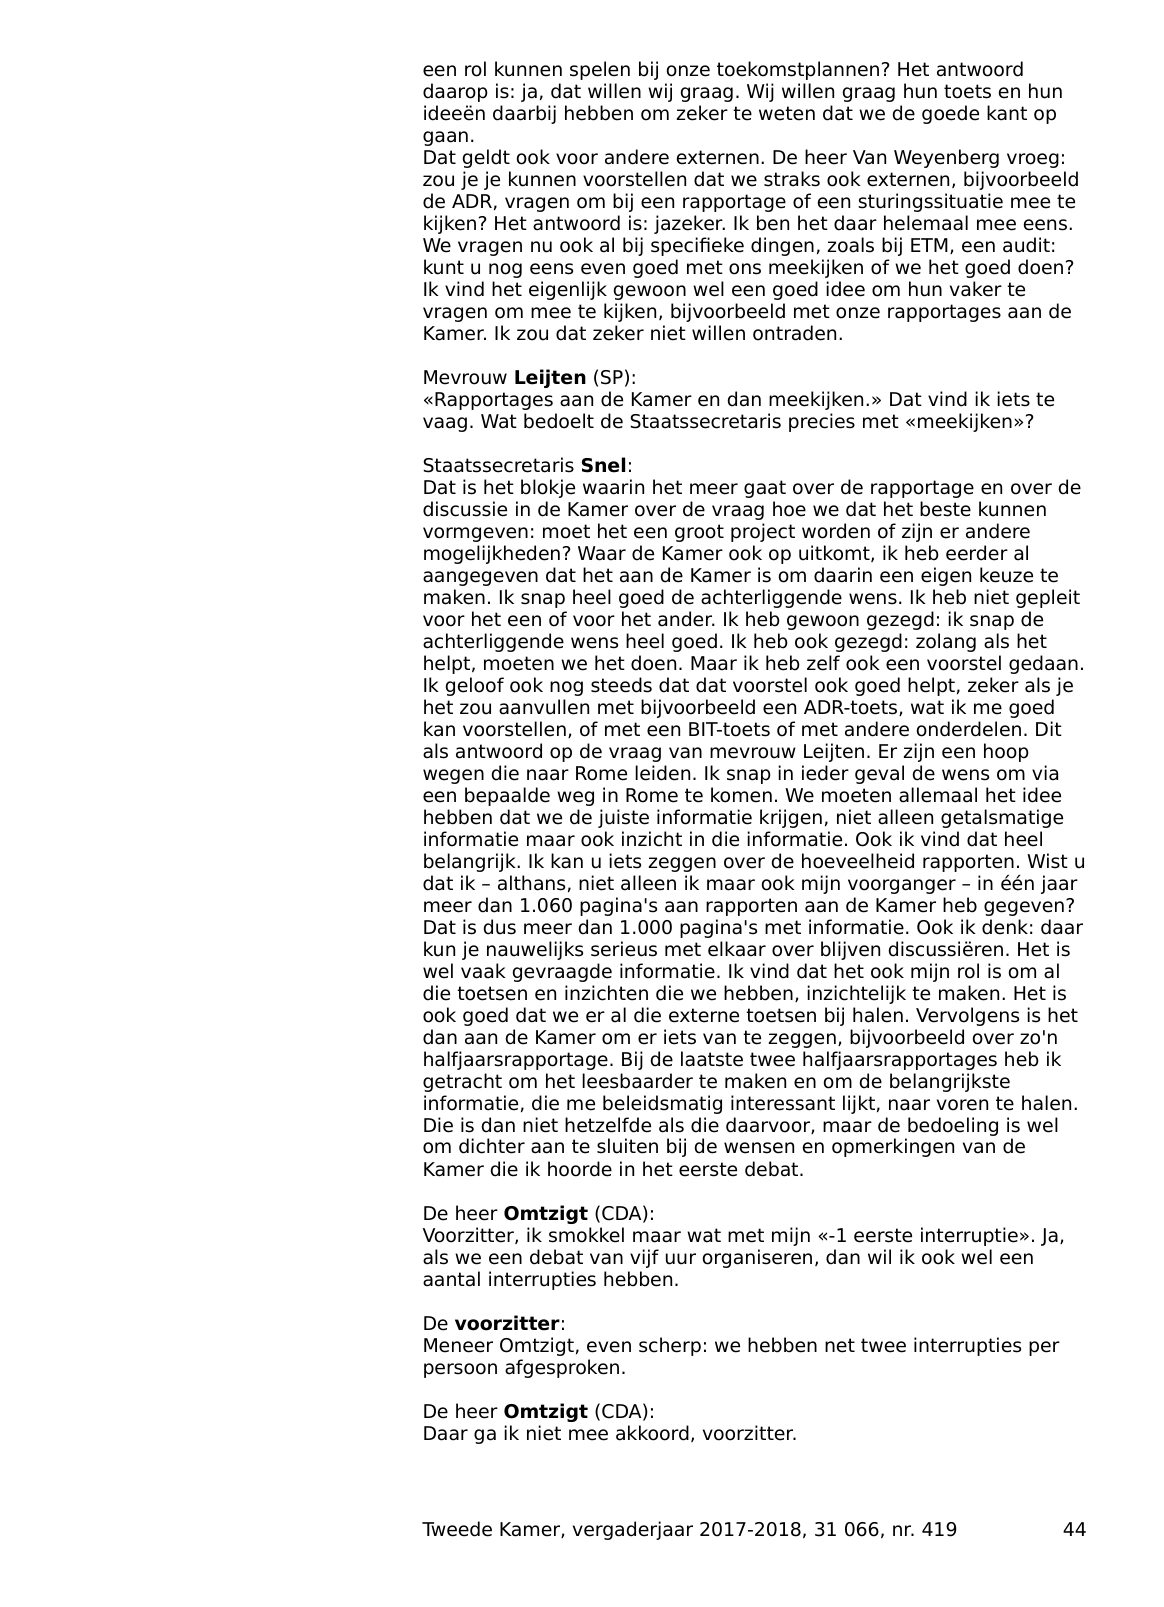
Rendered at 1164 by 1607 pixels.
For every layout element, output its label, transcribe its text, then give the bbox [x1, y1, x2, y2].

text Daar ga ik niet mee akkoord, voorzitter. [422, 1423, 1087, 1445]
text Mevrouw Leijten (SP): [422, 367, 1087, 389]
text Dat is het blokje waarin het meer gaat over de rapportage en over de discussie in de Kamer over de vraag hoe we dat het beste kunnen vormgeven: moet het een groot project worden of zijn er andere mogelijkheden? Waar de Kamer ook op uitkomt, ik heb eerder al aangegeven dat het aan de Kamer is om daarin een eigen keuze te maken. Ik snap heel goed de achterliggende wens. Ik heb niet gepleit voor het een of voor het ander. Ik heb gewoon gezegd: ik snap de achterliggende wens heel goed. Ik heb ook gezegd: zolang als het helpt, moeten we het doen. Maar ik heb zelf ook een voorstel gedaan. Ik geloof ook nog steeds dat dat voorstel ook goed helpt, zeker als je het zou aanvullen met bijvoorbeeld een ADR-toets, wat ik me goed kan voorstellen, of met een BIT-toets of met andere onderdelen. Dit als antwoord op de vraag van mevrouw Leijten. Er zijn een hoop wegen die naar Rome leiden. Ik snap in ieder geval de wens om via een bepaalde weg in Rome te komen. We moeten allemaal het idee hebben dat we de juiste informatie krijgen, niet alleen getalsmatige informatie maar ook inzicht in die informatie. Ook ik vind dat heel belangrijk. Ik kan u iets zeggen over de hoeveelheid rapporten. Wist u dat ik – althans, niet alleen ik maar ook mijn voorganger – in één jaar meer dan 1.060 pagina's aan rapporten aan de Kamer heb gegeven? Dat is dus meer dan 1.000 pagina's met informatie. Ook ik denk: daar kun je nauwelijks serieus met elkaar over blijven discussiëren. Het is wel vaak gevraagde informatie. Ik vind dat het ook mijn rol is om al die toetsen en inzichten die we hebben, inzichtelijk te maken. Het is ook goed dat we er al die externe toetsen bij halen. Vervolgens is het dan aan de Kamer om er iets van te zeggen, bijvoorbeeld over zo'n halfjaarsrapportage. Bij de laatste twee halfjaarsrapportages heb ik getracht om het leesbaarder te maken en om de belangrijkste informatie, die me beleidsmatig interessant lijkt, naar voren te halen. Die is dan niet hetzelfde als die daarvoor, maar de bedoeling is wel om dichter aan te sluiten bij de wensen en opmerkingen van de Kamer die ik hoorde in het eerste debat. [422, 477, 1087, 1180]
text een rol kunnen spelen bij onze toekomstplannen? Het antwoord daarop is: ja, dat willen wij graag. Wij willen graag hun toets en hun ideeën daarbij hebben om zeker te weten dat we de goede kant op gaan. [422, 59, 1087, 147]
text Voorzitter, ik smokkel maar wat met mijn «-1 eerste interruptie». Ja, als we een debat van vijf uur organiseren, dan wil ik ook wel een aantal interrupties hebben. [422, 1224, 1087, 1291]
text De voorzitter: [422, 1313, 1087, 1335]
text Staatssecretaris Snel: [422, 455, 1087, 477]
text «Rapportages aan de Kamer en dan meekijken.» Dat vind ik iets te vaag. Wat bedoelt de Staatssecretaris precies met «meekijken»? [422, 389, 1087, 433]
text De heer Omtzigt (CDA): [422, 1203, 1087, 1224]
text De heer Omtzigt (CDA): [422, 1401, 1087, 1423]
text Dat geldt ook voor andere externen. De heer Van Weyenberg vroeg: zou je je kunnen voorstellen dat we straks ook externen, bijvoorbeeld de ADR, vragen om bij een rapportage of een sturingssituatie mee te kijken? Het antwoord is: jazeker. Ik ben het daar helemaal mee eens. We vragen nu ook al bij specifieke dingen, zoals bij ETM, een audit: kunt u nog eens even goed met ons meekijken of we het goed doen? Ik vind het eigenlijk gewoon wel een goed idee om hun vaker te vragen om mee te kijken, bijvoorbeeld met onze rapportages aan de Kamer. Ik zou dat zeker niet willen ontraden. [422, 147, 1087, 345]
text Meneer Omtzigt, even scherp: we hebben net twee interrupties per persoon afgesproken. [422, 1335, 1087, 1379]
